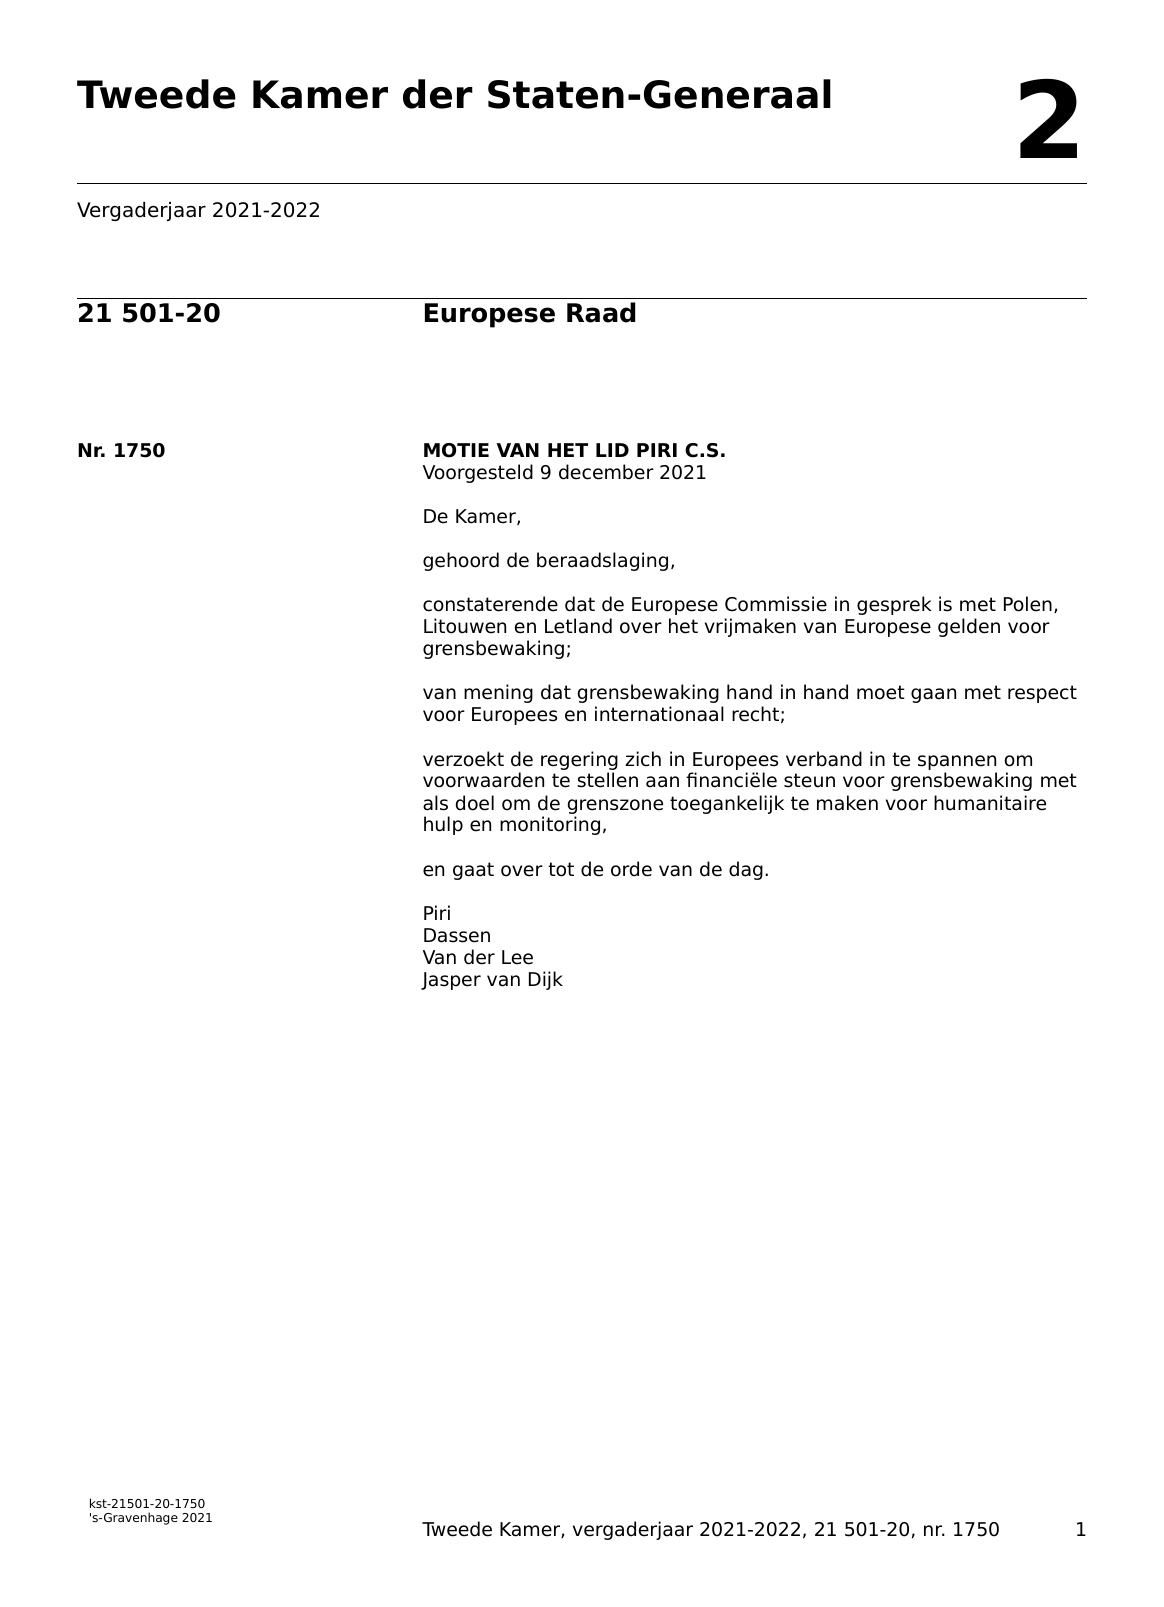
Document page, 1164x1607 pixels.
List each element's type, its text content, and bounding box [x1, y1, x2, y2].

text verzoekt de regering zich in Europees verband in te spannen om voorwaarden te stellen aan financiële steun voor grensbewaking met als doel om de grenszone toegankelijk te maken voor humanitaire hulp en monitoring, [422, 748, 1087, 836]
text Voorgesteld 9 december 2021 [422, 462, 1087, 484]
subtitle Nr. 1750 MOTIE VAN HET LID PIRI C.S. [77, 440, 1087, 462]
text De Kamer, [422, 506, 1087, 528]
table_header Tweede Kamer der Staten-Generaal [77, 59, 886, 183]
text Piri [422, 903, 1087, 925]
text Van der Lee [422, 947, 1087, 969]
subtitle 21 501-20 Europese Raad [77, 299, 1087, 329]
text en gaat over tot de orde van de dag. [422, 858, 1087, 881]
text kst-21501-20-1750 [88, 1497, 323, 1511]
text 's-Gravenhage 2021 [88, 1511, 323, 1525]
text Dassen [422, 925, 1087, 947]
text constaterende dat de Europese Commissie in gesprek is met Polen, Litouwen en Letland over het vrijmaken van Europese gelden voor grensbewaking; [422, 594, 1087, 660]
text gehoord de beraadslaging, [422, 550, 1087, 572]
table_header 2 [886, 59, 1087, 183]
text Jasper van Dijk [422, 969, 1087, 991]
table_cell Vergaderjaar 2021-2022 [77, 184, 1087, 298]
text van mening dat grensbewaking hand in hand moet gaan met respect voor Europees en internationaal recht; [422, 682, 1087, 726]
